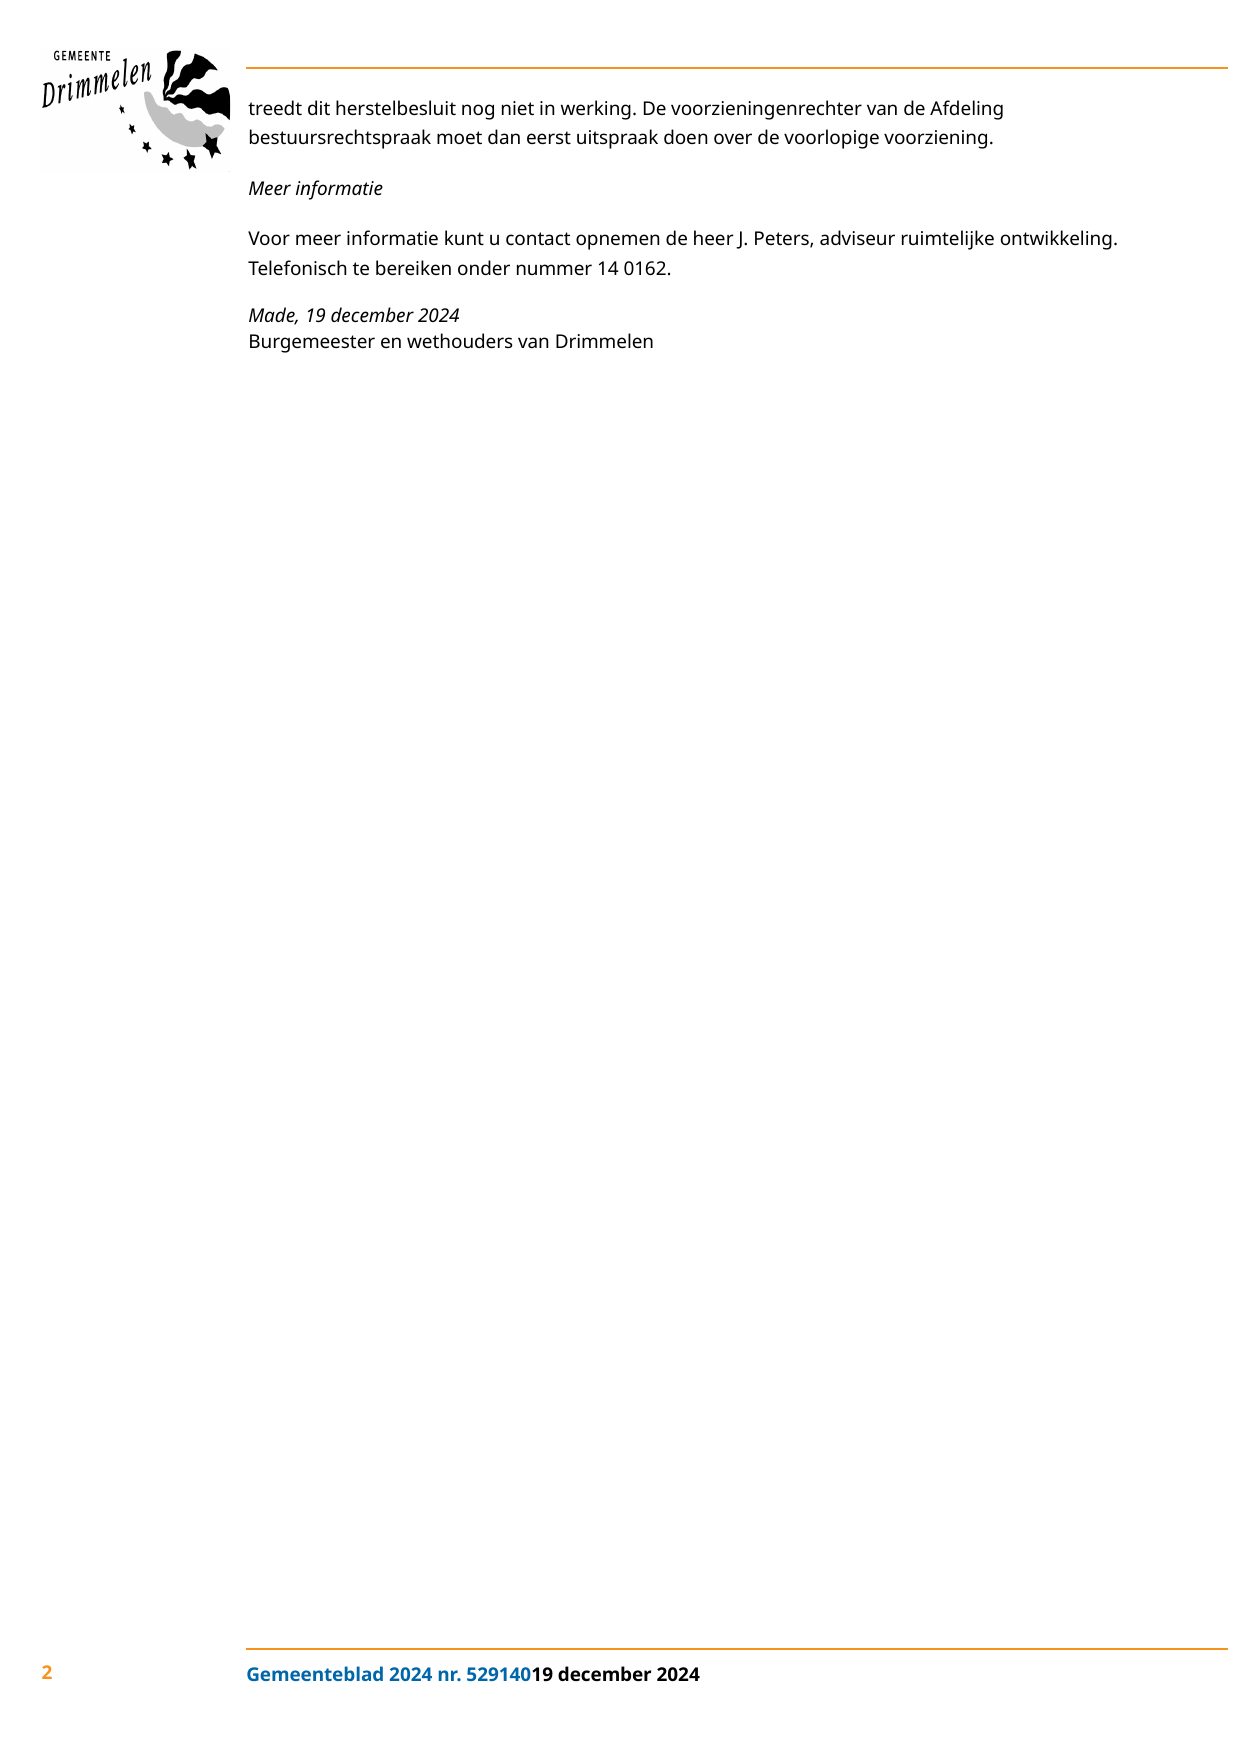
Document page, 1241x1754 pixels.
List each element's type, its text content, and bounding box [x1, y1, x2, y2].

text Made, 19 december 2024 [248, 303, 1152, 328]
text Meer informatie [248, 175, 1152, 201]
picture [41, 47, 231, 172]
text Voor meer informatie kunt u contact opnemen de heer J. Peters, adviseur ruimtelijke ontwikkeling. Telefonisch te bereiken onder nummer 14 0162. [248, 225, 1152, 281]
text treedt dit herstelbesluit nog niet in werking. De voorzieningenrechter van de Afdeling bestuursrechtspraak moet dan eerst uitspraak doen over de voorlopige voorziening. [248, 95, 1152, 150]
text Burgemeester en wethouders van Drimmelen [248, 328, 1152, 354]
